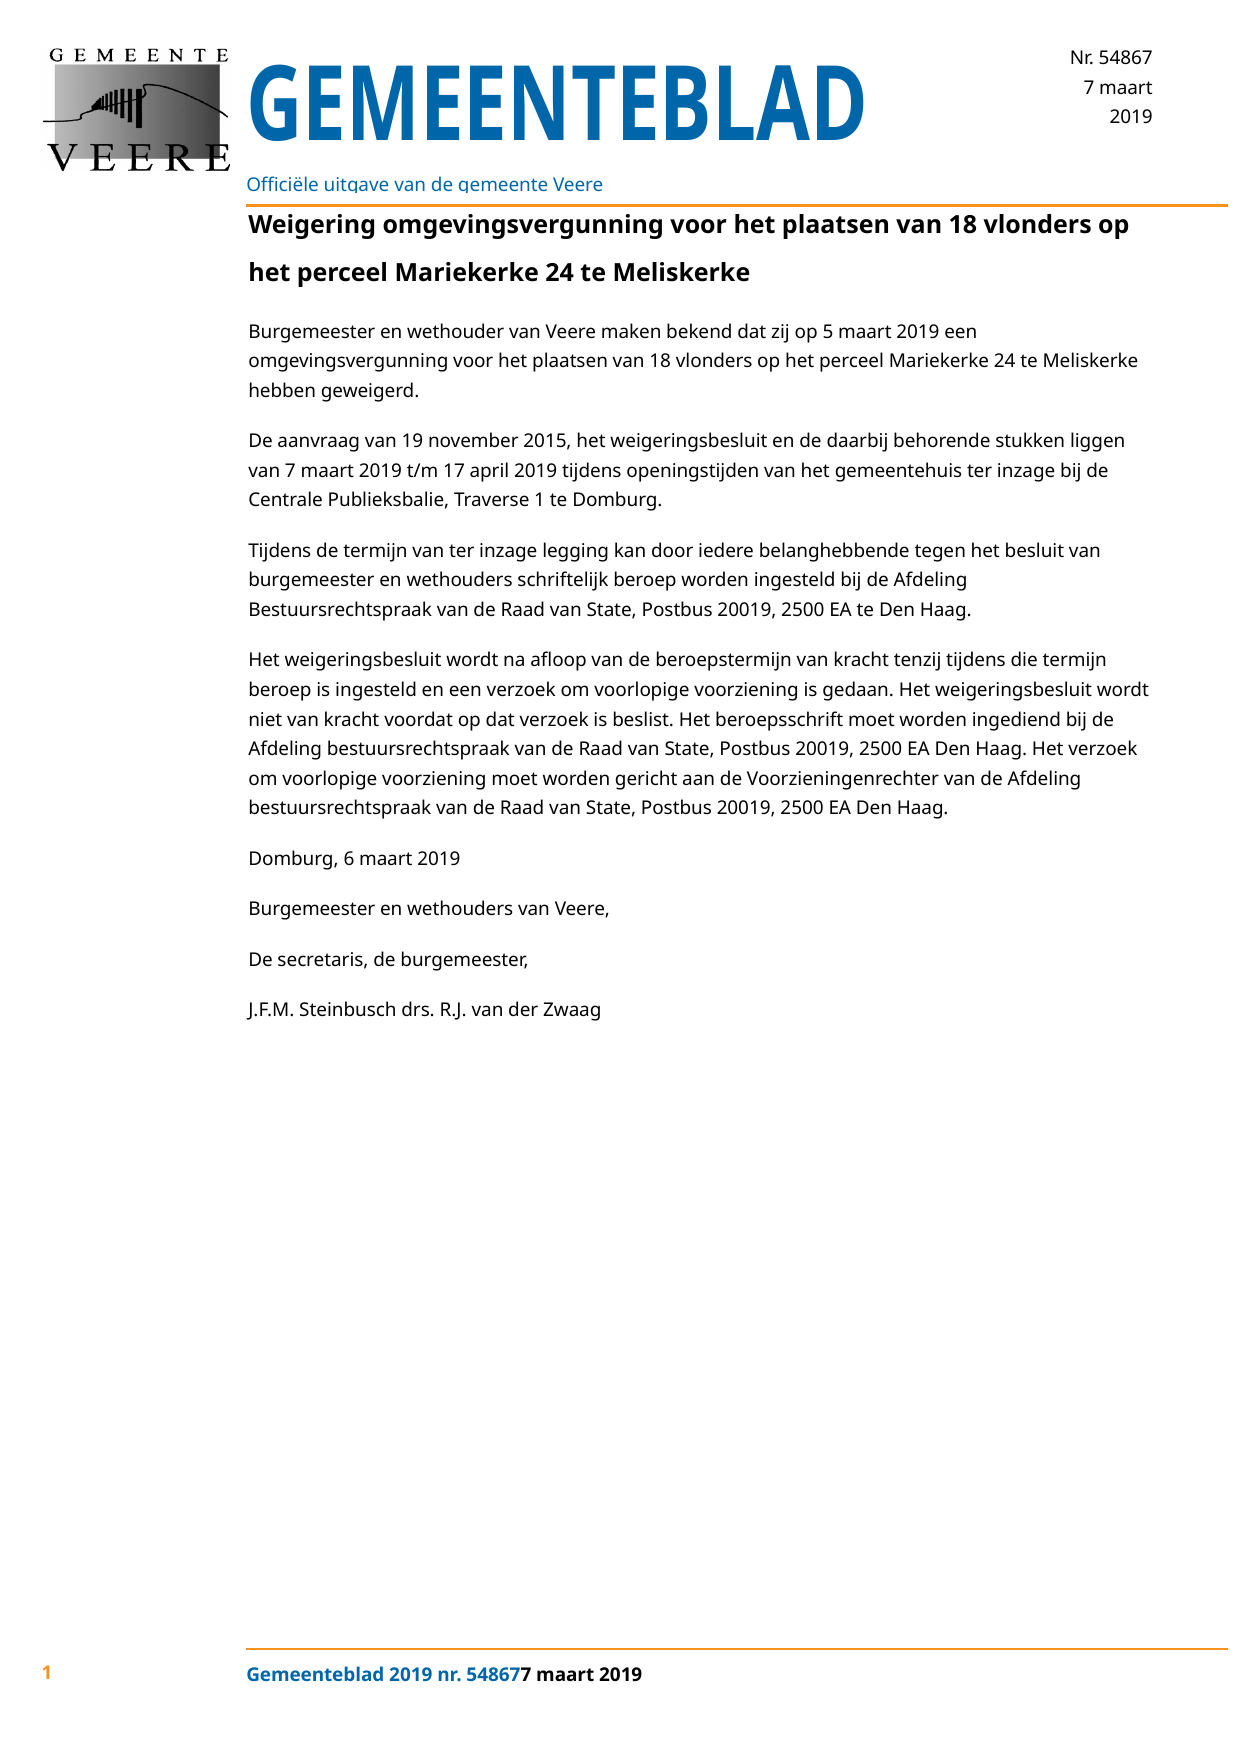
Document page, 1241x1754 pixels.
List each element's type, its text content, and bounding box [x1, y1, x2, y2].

text Burgemeester en wethouder van Veere maken bekend dat zij op 5 maart 2019 een omgevingsvergunning voor het plaatsen van 18 vlonders op het perceel Mariekerke 24 te Meliskerke hebben geweigerd. [248, 318, 1152, 403]
text Tijdens de termijn van ter inzage legging kan door iedere belanghebbende tegen het besluit van burgemeester en wethouders schriftelijk beroep worden ingesteld bij de Afdeling Bestuursrechtspraak van de Raad van State, Postbus 20019, 2500 EA te Den Haag. [248, 537, 1152, 622]
text J.F.M. Steinbusch drs. R.J. van der Zwaag [248, 996, 1152, 1022]
text Domburg, 6 maart 2019 [248, 845, 1152, 871]
text Burgemeester en wethouders van Veere, [248, 895, 1152, 921]
text De secretaris, de burgemeester, [248, 946, 1152, 972]
text De aanvraag van 19 november 2015, het weigeringsbesluit en de daarbij behorende stukken liggen van 7 maart 2019 t/m 17 april 2019 tijdens openingstijden van het gemeentehuis ter inzage bij de Centrale Publieksbalie, Traverse 1 te Domburg. [248, 427, 1152, 512]
picture [41, 47, 231, 172]
text Weigering omgevingsvergunning voor het plaatsen van 18 vlonders op het perceel Mariekerke 24 te Meliskerke [248, 207, 1152, 288]
text Het weigeringsbesluit wordt na afloop van de beroepstermijn van kracht tenzij tijdens die termijn beroep is ingesteld en een verzoek om voorlopige voorziening is gedaan. Het weigeringsbesluit wordt niet van kracht voordat op dat verzoek is beslist. Het beroepsschrift moet worden ingediend bij de Afdeling bestuursrechtspraak van de Raad van State, Postbus 20019, 2500 EA Den Haag. Het verzoek om voorlopige voorziening moet worden gericht aan de Voorzieningenrechter van de Afdeling bestuursrechtspraak van de Raad van State, Postbus 20019, 2500 EA Den Haag. [248, 647, 1152, 820]
